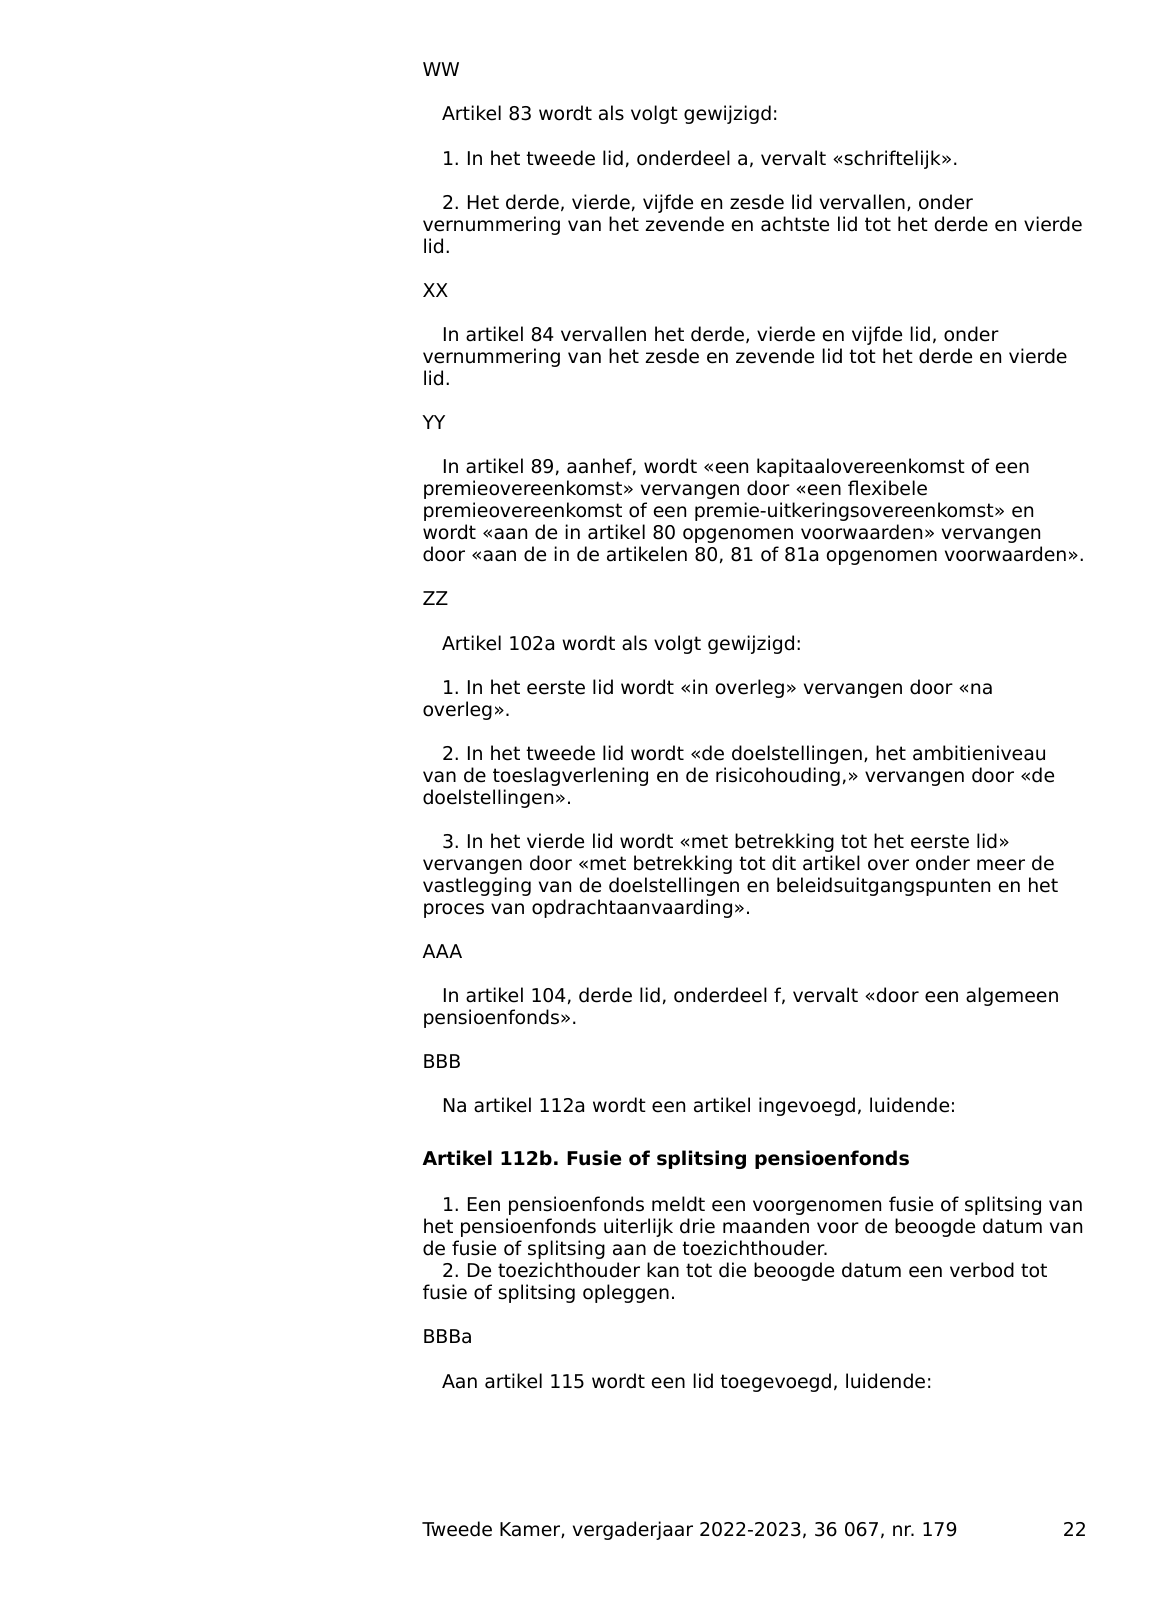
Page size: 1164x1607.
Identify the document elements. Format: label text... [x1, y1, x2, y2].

text BBB [422, 1051, 1087, 1073]
text 1. In het tweede lid, onderdeel a, vervalt «schriftelijk». [422, 147, 1087, 169]
text 1. Een pensioenfonds meldt een voorgenomen fusie of splitsing van het pensioenfonds uiterlijk drie maanden voor de beoogde datum van de fusie of splitsing aan de toezichthouder. [422, 1194, 1087, 1260]
subtitle Artikel 112b. Fusie of splitsing pensioenfonds [422, 1147, 1087, 1169]
text YY [422, 412, 1087, 434]
text 1. In het eerste lid wordt «in overleg» vervangen door «na overleg». [422, 677, 1087, 721]
text XX [422, 280, 1087, 302]
text ZZ [422, 588, 1087, 610]
text Artikel 102a wordt als volgt gewijzigd: [422, 632, 1087, 654]
text AAA [422, 941, 1087, 963]
text Aan artikel 115 wordt een lid toegevoegd, luidende: [422, 1371, 1087, 1393]
text 3. In het vierde lid wordt «met betrekking tot het eerste lid» vervangen door «met betrekking tot dit artikel over onder meer de vastlegging van de doelstellingen en beleidsuitgangspunten en het proces van opdrachtaanvaarding». [422, 831, 1087, 919]
text 2. Het derde, vierde, vijfde en zesde lid vervallen, onder vernummering van het zevende en achtste lid tot het derde en vierde lid. [422, 192, 1087, 257]
text In artikel 89, aanhef, wordt «een kapitaalovereenkomst of een premieovereenkomst» vervangen door «een flexibele premieovereenkomst of een premie-uitkeringsovereenkomst» en wordt «aan de in artikel 80 opgenomen voorwaarden» vervangen door «aan de in de artikelen 80, 81 of 81a opgenomen voorwaarden». [422, 456, 1087, 566]
text 2. In het tweede lid wordt «de doelstellingen, het ambitieniveau van de toeslagverlening en de risicohouding,» vervangen door «de doelstellingen». [422, 743, 1087, 809]
text In artikel 84 vervallen het derde, vierde en vijfde lid, onder vernummering van het zesde en zevende lid tot het derde en vierde lid. [422, 324, 1087, 390]
text BBBa [422, 1326, 1087, 1348]
text Na artikel 112a wordt een artikel ingevoegd, luidende: [422, 1095, 1087, 1117]
text 2. De toezichthouder kan tot die beoogde datum een verbod tot fusie of splitsing opleggen. [422, 1260, 1087, 1304]
text Artikel 83 wordt als volgt gewijzigd: [422, 103, 1087, 125]
text WW [422, 59, 1087, 81]
text In artikel 104, derde lid, onderdeel f, vervalt «door een algemeen pensioenfonds». [422, 985, 1087, 1029]
